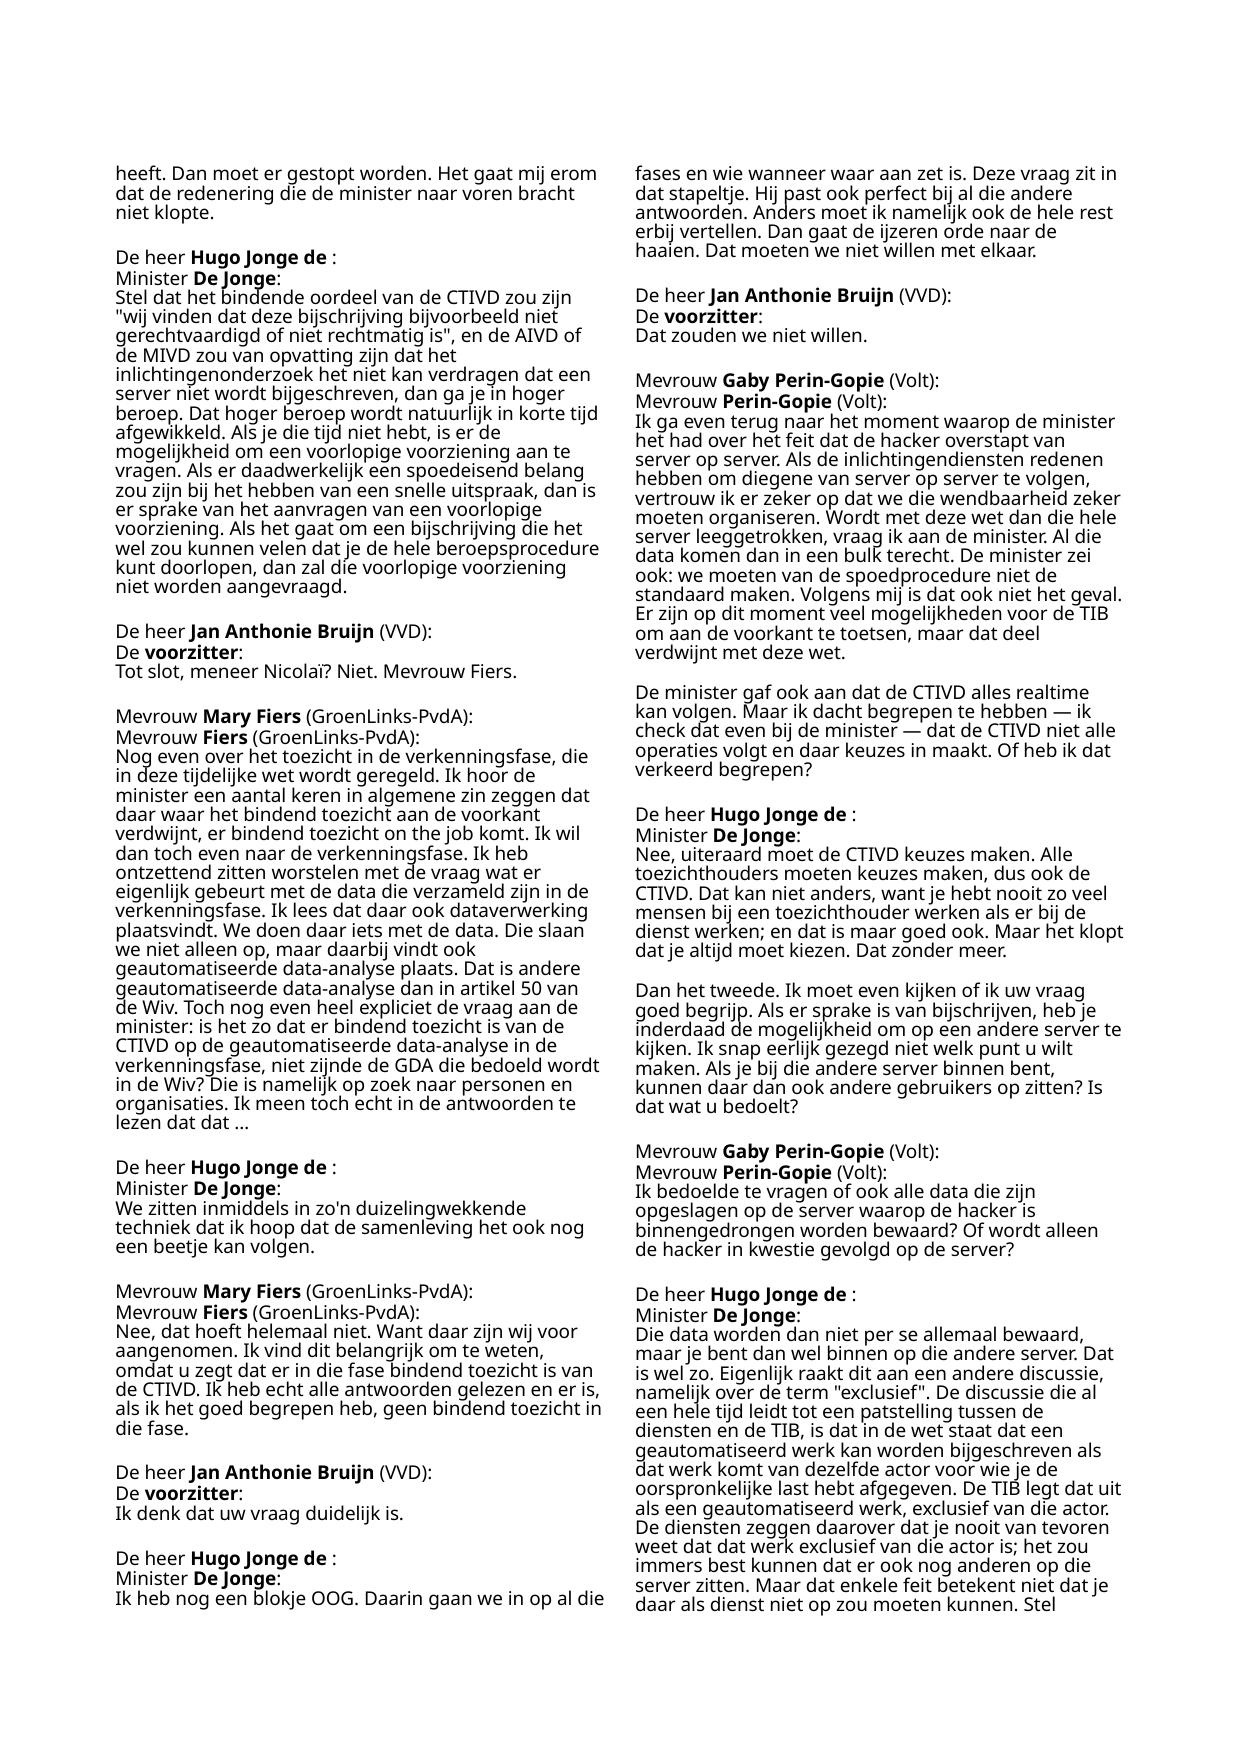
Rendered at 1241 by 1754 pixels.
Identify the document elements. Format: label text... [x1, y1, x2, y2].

text De heer Hugo Jonge de : [115, 1154, 605, 1180]
text Ik bedoelde te vragen of ook alle data die zijn opgeslagen op de server waarop de hacker is binnengedrongen worden bewaard? Of wordt alleen de hacker in kwestie gevolgd op de server? [635, 1183, 1125, 1260]
text De heer Hugo Jonge de : [115, 244, 605, 270]
text Mevrouw Gaby Perin-Gopie (Volt): [635, 368, 1125, 393]
text Mevrouw Fiers (GroenLinks-PvdA): [115, 729, 605, 748]
text De heer Jan Anthonie Bruijn (VVD): [635, 282, 1125, 308]
text De voorzitter: [115, 1485, 605, 1504]
text Mevrouw Perin-Gopie (Volt): [635, 1164, 1125, 1183]
text Mevrouw Gaby Perin-Gopie (Volt): [635, 1138, 1125, 1164]
text Ik denk dat uw vraag duidelijk is. [115, 1504, 605, 1524]
text Minister De Jonge: [115, 1180, 605, 1199]
text Nee, uiteraard moet de CTIVD keuzes maken. Alle toezichthouders moeten keuzes maken, dus ook de CTIVD. Dat kan niet anders, want je hebt nooit zo veel mensen bij een toezichthouder werken als er bij de dienst werken; en dat is maar goed ook. Maar het klopt dat je altijd moet kiezen. Dat zonder meer. [635, 846, 1125, 962]
text heeft. Dan moet er gestopt worden. Het gaat mij erom dat de redenering die de minister naar voren bracht niet klopte. [115, 165, 605, 223]
text Minister De Jonge: [115, 1570, 605, 1590]
text De heer Jan Anthonie Bruijn (VVD): [115, 1459, 605, 1485]
text Mevrouw Perin-Gopie (Volt): [635, 393, 1125, 413]
text Nee, dat hoeft helemaal niet. Want daar zijn wij voor aangenomen. Ik vind dit belangrijk om te weten, omdat u zegt dat er in die fase bindend toezicht is van de CTIVD. Ik heb echt alle antwoorden gelezen en er is, als ik het goed begrepen heb, geen bindend toezicht in die fase. [115, 1323, 605, 1439]
text Dan het tweede. Ik moet even kijken of ik uw vraag goed begrijp. Als er sprake is van bijschrijven, heb je inderdaad de mogelijkheid om op een andere server te kijken. Ik snap eerlijk gezegd niet welk punt u wilt maken. Als je bij die andere server binnen bent, kunnen daar dan ook andere gebruikers op zitten? Is dat wat u bedoelt? [635, 982, 1125, 1117]
text Minister De Jonge: [635, 1307, 1125, 1326]
text Mevrouw Mary Fiers (GroenLinks-PvdA): [115, 703, 605, 729]
text De heer Hugo Jonge de : [635, 801, 1125, 827]
text Dat zouden we niet willen. [635, 327, 1125, 347]
text Ik heb nog een blokje OOG. Daarin gaan we in op al die [115, 1590, 605, 1609]
text Die data worden dan niet per se allemaal bewaard, maar je bent dan wel binnen op die andere server. Dat is wel zo. Eigenlijk raakt dit aan een andere discussie, namelijk over de term "exclusief". De discussie die al een hele tijd leidt tot een patstelling tussen de diensten en de TIB, is dat in de wet staat dat een geautomatiseerd werk kan worden bijgeschreven als dat werk komt van dezelfde actor voor wie je de oorspronkelijke last hebt afgegeven. De TIB legt dat uit als een geautomatiseerd werk, exclusief van die actor. De diensten zeggen daarover dat je nooit van tevoren weet dat dat werk exclusief van die actor is; het zou immers best kunnen dat er ook nog anderen op die server zitten. Maar dat enkele feit betekent niet dat je daar als dienst niet op zou moeten kunnen. Stel [635, 1326, 1125, 1615]
text Nog even over het toezicht in de verkenningsfase, die in deze tijdelijke wet wordt geregeld. Ik hoor de minister een aantal keren in algemene zin zeggen dat daar waar het bindend toezicht aan de voorkant verdwijnt, er bindend toezicht on the job komt. Ik wil dan toch even naar de verkenningsfase. Ik heb ontzettend zitten worstelen met de vraag wat er eigenlijk gebeurt met de data die verzameld zijn in de verkenningsfase. Ik lees dat daar ook dataverwerking plaatsvindt. We doen daar iets met de data. Die slaan we niet alleen op, maar daarbij vindt ook geautomatiseerde data-analyse plaats. Dat is andere geautomatiseerde data-analyse dan in artikel 50 van de Wiv. Toch nog even heel expliciet de vraag aan de minister: is het zo dat er bindend toezicht is van de CTIVD op de geautomatiseerde data-analyse in de verkenningsfase, niet zijnde de GDA die bedoeld wordt in de Wiv? Die is namelijk op zoek naar personen en organisaties. Ik meen toch echt in de antwoorden te lezen dat dat … [115, 748, 605, 1134]
text De voorzitter: [635, 308, 1125, 327]
text De heer Hugo Jonge de : [115, 1545, 605, 1570]
text De heer Jan Anthonie Bruijn (VVD): [115, 618, 605, 644]
text De minister gaf ook aan dat de CTIVD alles realtime kan volgen. Maar ik dacht begrepen te hebben — ik check dat even bij de minister — dat de CTIVD niet alle operaties volgt en daar keuzes in maakt. Of heb ik dat verkeerd begrepen? [635, 684, 1125, 780]
text fases en wie wanneer waar aan zet is. Deze vraag zit in dat stapeltje. Hij past ook perfect bij al die andere antwoorden. Anders moet ik namelijk ook de hele rest erbij vertellen. Dan gaat de ijzeren orde naar de haaien. Dat moeten we niet willen met elkaar. [635, 165, 1125, 262]
text Ik ga even terug naar het moment waarop de minister het had over het feit dat de hacker overstapt van server op server. Als de inlichtingendiensten redenen hebben om diegene van server op server te volgen, vertrouw ik er zeker op dat we die wendbaarheid zeker moeten organiseren. Wordt met deze wet dan die hele server leeggetrokken, vraag ik aan de minister. Al die data komen dan in een bulk terecht. De minister zei ook: we moeten van de spoedprocedure niet de standaard maken. Volgens mij is dat ook niet het geval. Er zijn op dit moment veel mogelijkheden voor de TIB om aan de voorkant te toetsen, maar dat deel verdwijnt met deze wet. [635, 413, 1125, 663]
text Stel dat het bindende oordeel van de CTIVD zou zijn "wij vinden dat deze bijschrijving bijvoorbeeld niet gerechtvaardigd of niet rechtmatig is", en de AIVD of de MIVD zou van opvatting zijn dat het inlichtingenonderzoek het niet kan verdragen dat een server niet wordt bijgeschreven, dan ga je in hoger beroep. Dat hoger beroep wordt natuurlijk in korte tijd afgewikkeld. Als je die tijd niet hebt, is er de mogelijkheid om een voorlopige voorziening aan te vragen. Als er daadwerkelijk een spoedeisend belang zou zijn bij het hebben van een snelle uitspraak, dan is er sprake van het aanvragen van een voorlopige voorziening. Als het gaat om een bijschrijving die het wel zou kunnen velen dat je de hele beroepsprocedure kunt doorlopen, dan zal die voorlopige voorziening niet worden aangevraagd. [115, 289, 605, 597]
text We zitten inmiddels in zo'n duizelingwekkende techniek dat ik hoop dat de samenleving het ook nog een beetje kan volgen. [115, 1199, 605, 1257]
text Minister De Jonge: [115, 270, 605, 289]
text Minister De Jonge: [635, 827, 1125, 846]
text Mevrouw Fiers (GroenLinks-PvdA): [115, 1304, 605, 1323]
text De heer Hugo Jonge de : [635, 1281, 1125, 1307]
text De voorzitter: [115, 644, 605, 663]
text Mevrouw Mary Fiers (GroenLinks-PvdA): [115, 1278, 605, 1304]
text Tot slot, meneer Nicolaï? Niet. Mevrouw Fiers. [115, 663, 605, 682]
